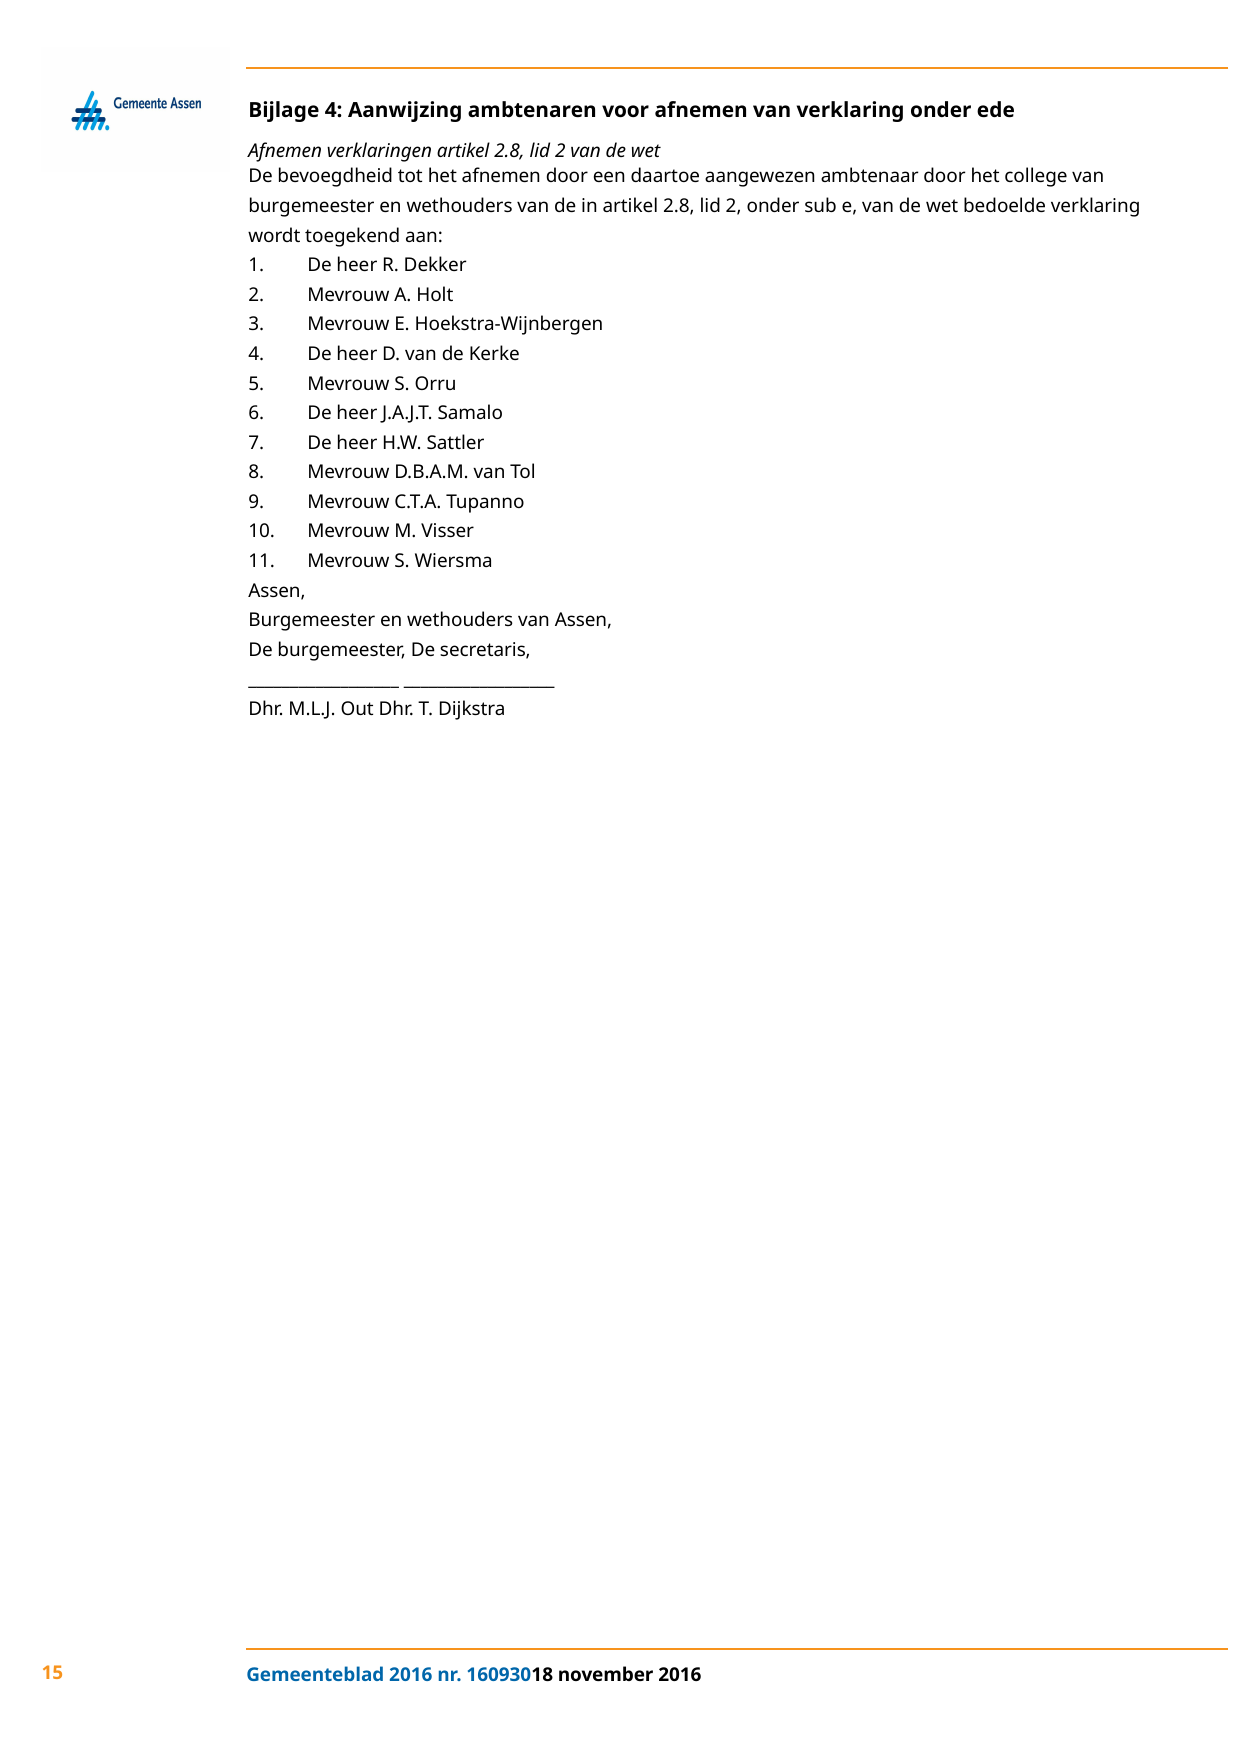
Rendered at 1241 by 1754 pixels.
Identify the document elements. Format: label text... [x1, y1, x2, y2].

list Mevrouw C.T.A. Tupanno [248, 488, 1152, 514]
text Afnemen verklaringen artikel 2.8, lid 2 van de wet [248, 137, 1152, 163]
list De heer J.A.J.T. Samalo [248, 399, 1152, 425]
text De burgemeester, De secretaris, [248, 636, 1152, 662]
list Mevrouw A. Holt [248, 281, 1152, 307]
text __________________ __________________ [248, 666, 1152, 691]
picture [41, 47, 231, 172]
list Mevrouw S. Wiersma [248, 547, 1152, 573]
text Bijlage 4: Aanwijzing ambtenaren voor afnemen van verklaring onder ede [248, 95, 1152, 123]
list Mevrouw M. Visser [248, 518, 1152, 543]
text Assen, [248, 577, 1152, 602]
list Mevrouw S. Orru [248, 370, 1152, 395]
list De heer R. Dekker [248, 251, 1152, 277]
list Mevrouw E. Hoekstra-Wijnbergen [248, 311, 1152, 336]
list De heer H.W. Sattler [248, 429, 1152, 454]
list De heer D. van de Kerke [248, 340, 1152, 366]
text Burgemeester en wethouders van Assen, [248, 606, 1152, 632]
text Dhr. M.L.J. Out Dhr. T. Dijkstra [248, 695, 1152, 721]
list Mevrouw D.B.A.M. van Tol [248, 458, 1152, 484]
text De bevoegdheid tot het afnemen door een daartoe aangewezen ambtenaar door het college van burgemeester en wethouders van de in artikel 2.8, lid 2, onder sub e, van de wet bedoelde verklaring wordt toegekend aan: [248, 163, 1152, 247]
